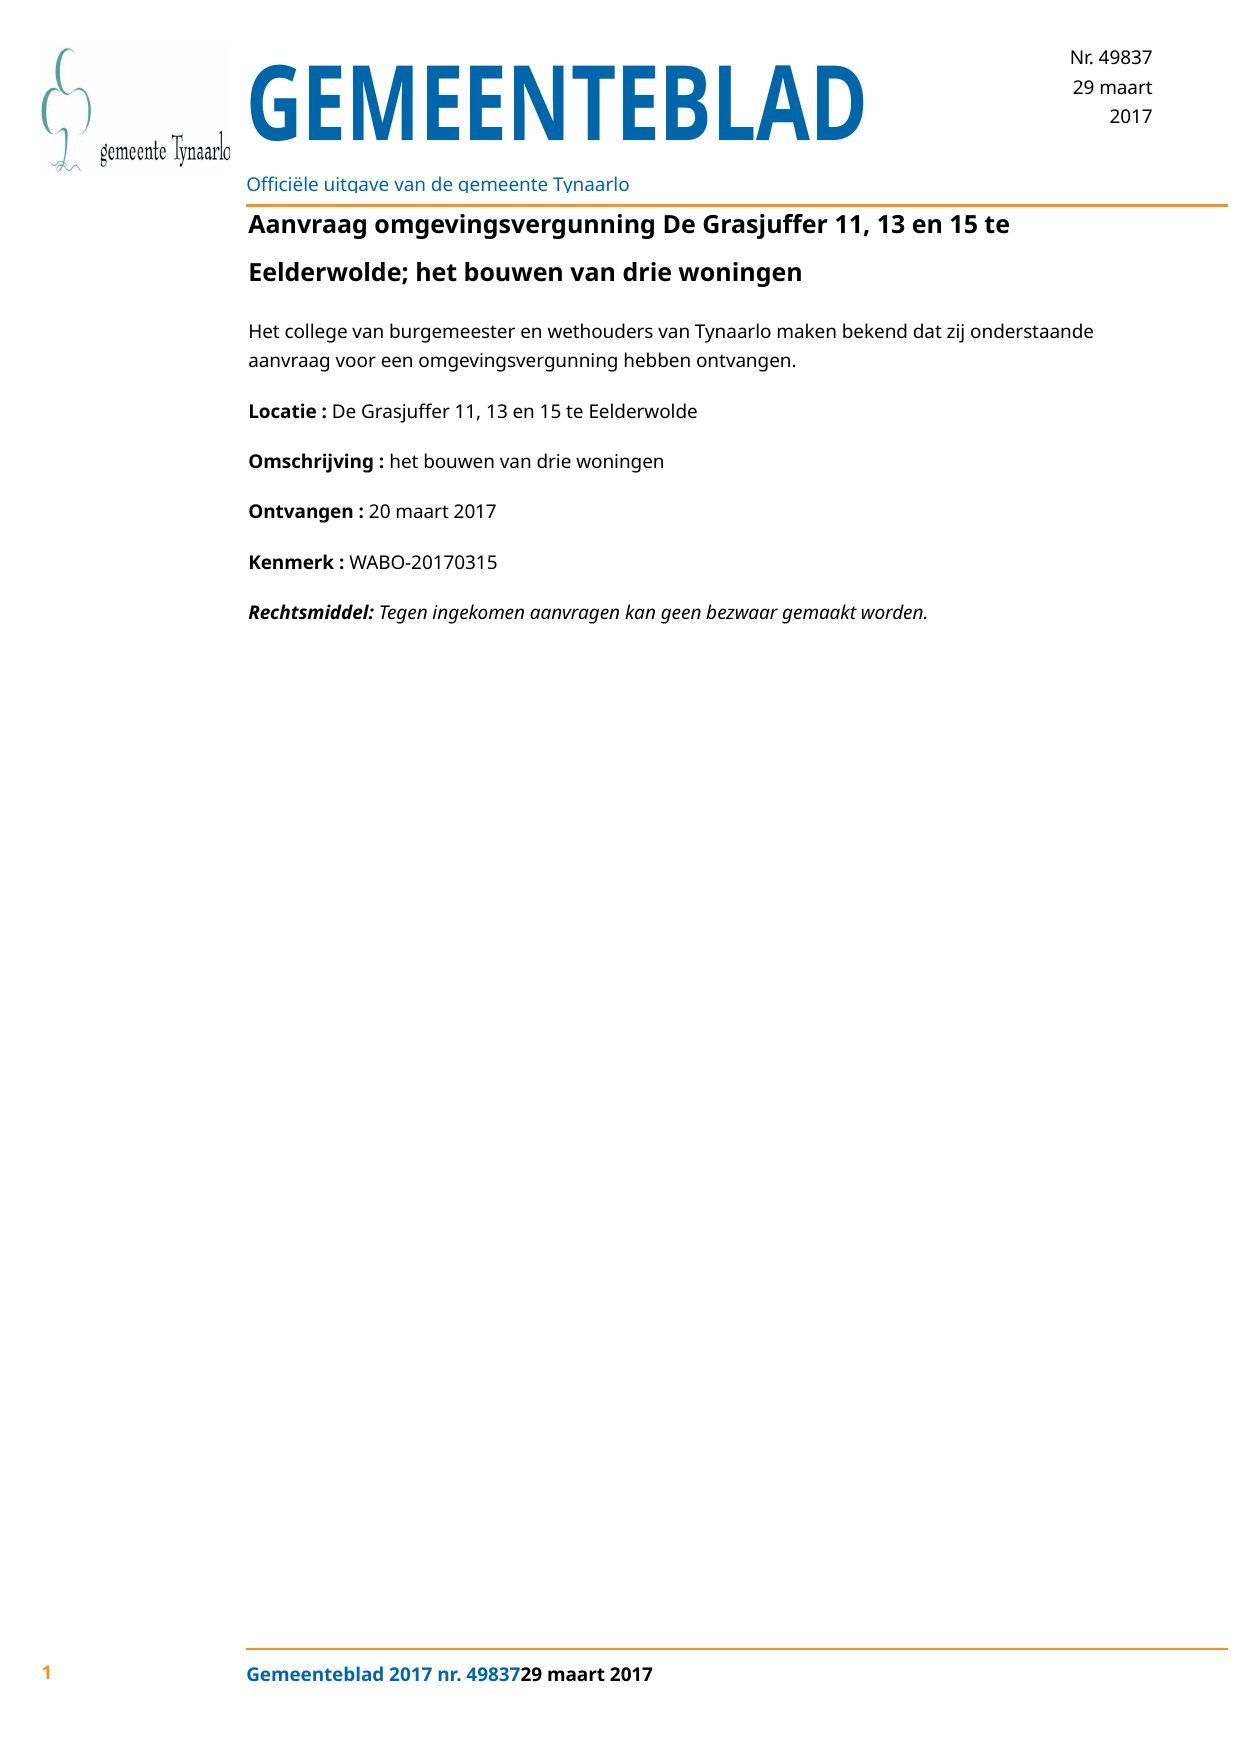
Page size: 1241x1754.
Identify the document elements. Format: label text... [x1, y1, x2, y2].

text Omschrijving : het bouwen van drie woningen [248, 448, 1152, 474]
text Ontvangen : 20 maart 2017 [248, 499, 1152, 524]
text Locatie : De Grasjuffer 11, 13 en 15 te Eelderwolde [248, 398, 1152, 424]
text Kenmerk : WABO-20170315 [248, 549, 1152, 575]
picture [41, 47, 231, 172]
text Het college van burgemeester en wethouders van Tynaarlo maken bekend dat zij onderstaande aanvraag voor een omgevingsvergunning hebben ontvangen. [248, 318, 1152, 373]
text Aanvraag omgevingsvergunning De Grasjuffer 11, 13 en 15 te Eelderwolde; het bouwen van drie woningen [248, 207, 1152, 288]
text Rechtsmiddel: Tegen ingekomen aanvragen kan geen bezwaar gemaakt worden. [248, 599, 1152, 625]
